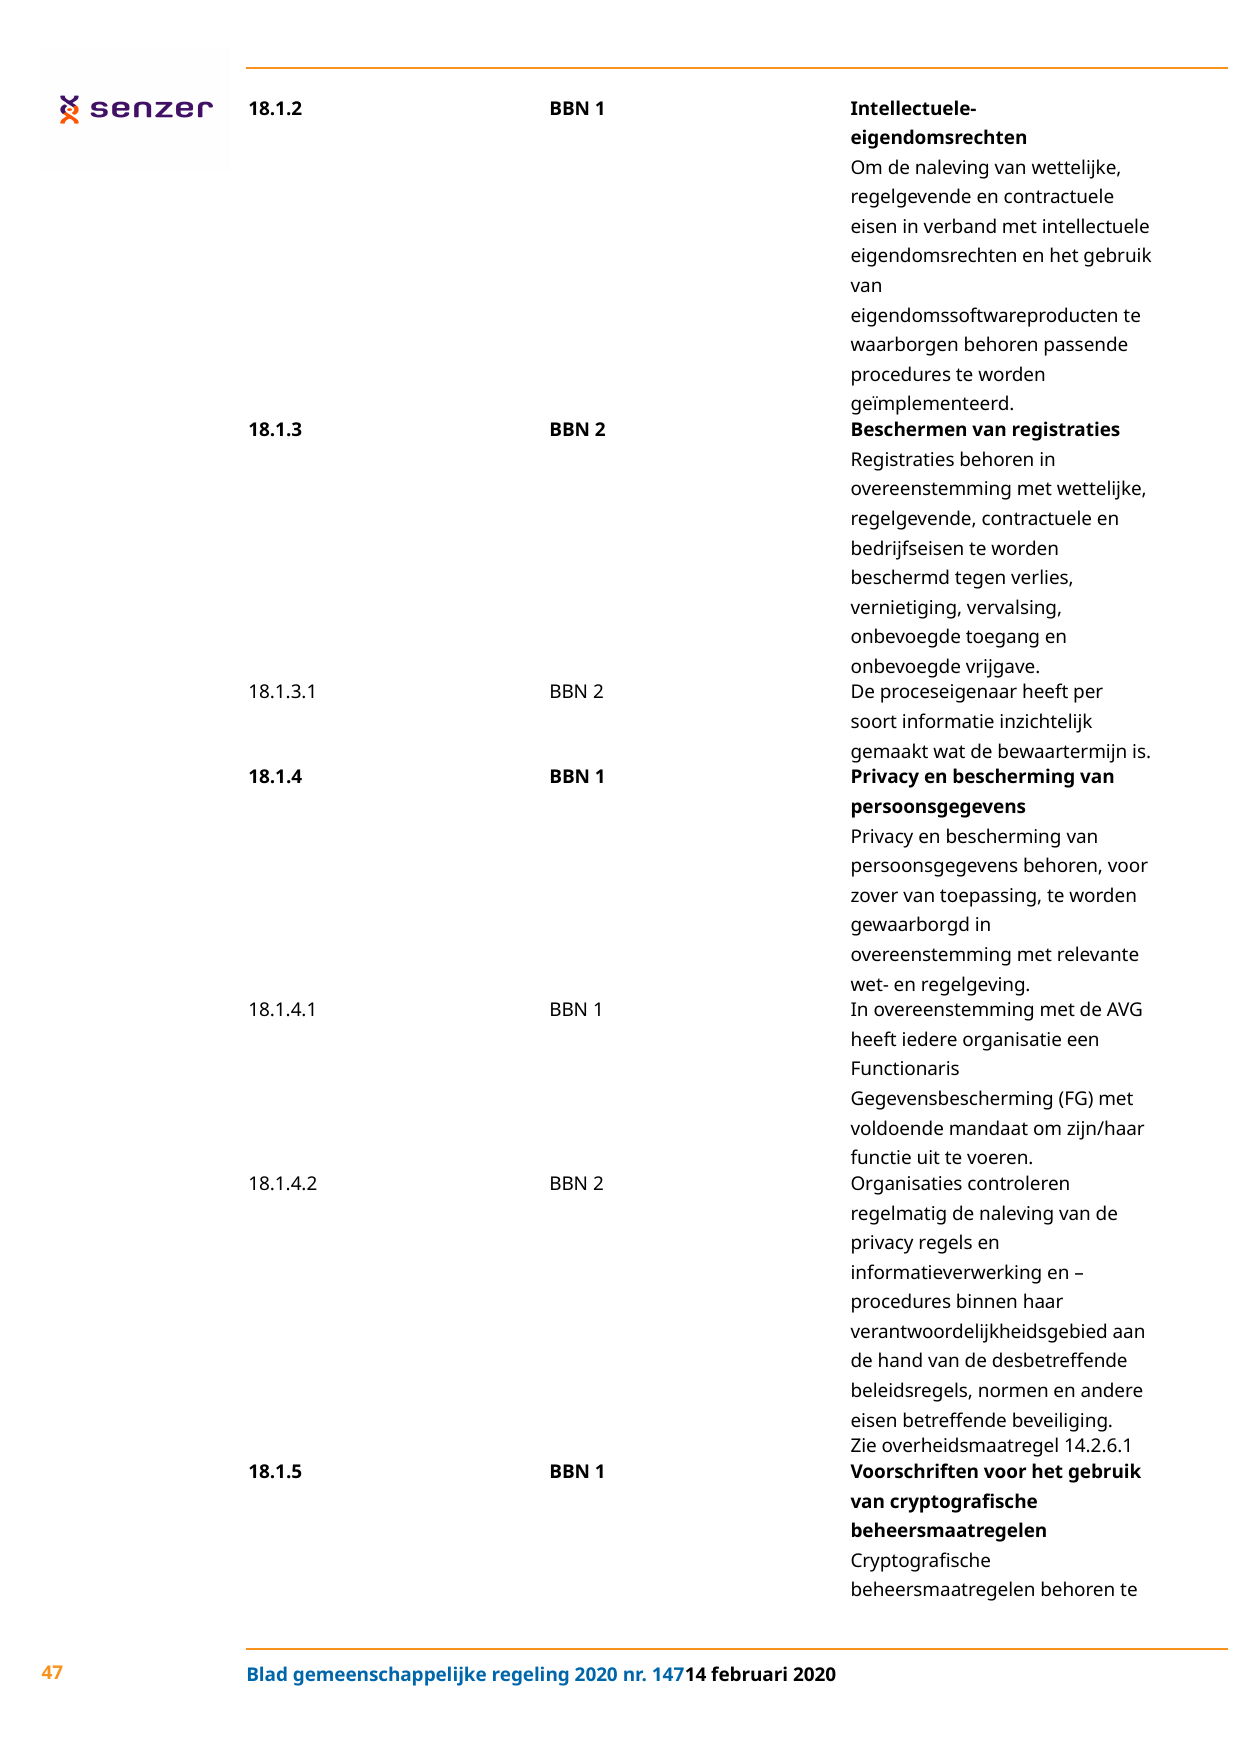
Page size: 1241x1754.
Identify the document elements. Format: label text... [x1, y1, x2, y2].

table_cell BBN 1 [549, 1458, 850, 1602]
picture [41, 47, 231, 172]
table_cell BBN 2 [549, 1170, 850, 1432]
table_cell Voorschriften voor het gebruik van cryptografische beheersmaatregelen Cryptografische beheersmaatregelen behoren te [850, 1458, 1152, 1602]
table_cell 18.1.4 [248, 764, 549, 996]
table_cell 18.1.4.1 [248, 996, 549, 1170]
table_cell Organisaties controleren regelmatig de naleving van de privacy regels en informatieverwerking en –procedures binnen haar verantwoordelijkheidsgebied aan de hand van de desbetreffende beleidsregels, normen en andere eisen betreffende beveiliging. [850, 1170, 1152, 1432]
table_cell [549, 1433, 850, 1458]
table_cell 18.1.3 [248, 416, 549, 679]
table_cell Beschermen van registraties Registraties behoren in overeenstemming met wettelijke, regelgevende, contractuele en bedrijfseisen te worden beschermd tegen verlies, vernietiging, vervalsing, onbevoegde toegang en onbevoegde vrijgave. [850, 416, 1152, 679]
table_cell In overeenstemming met de AVG heeft iedere organisatie een Functionaris Gegevensbescherming (FG) met voldoende mandaat om zijn/haar functie uit te voeren. [850, 996, 1152, 1170]
table_cell De proceseigenaar heeft per soort informatie inzichtelijk gemaakt wat de bewaartermijn is. [850, 679, 1152, 764]
table_cell BBN 2 [549, 416, 850, 679]
table_cell 18.1.4.2 [248, 1170, 549, 1432]
table_cell [248, 1433, 549, 1458]
table_cell BBN 1 [549, 996, 850, 1170]
table_cell Intellectuele-eigendomsrechten Om de naleving van wettelijke, regelgevende en contractuele eisen in verband met intellectuele eigendomsrechten en het gebruik van eigendomssoftwareproducten te waarborgen behoren passende procedures te worden geïmplementeerd. [850, 95, 1152, 416]
table_cell BBN 2 [549, 679, 850, 764]
table_cell 18.1.5 [248, 1458, 549, 1602]
table_cell Zie overheidsmaatregel 14.2.6.1 [850, 1433, 1152, 1458]
table_cell 18.1.3.1 [248, 679, 549, 764]
table_cell 18.1.2 [248, 95, 549, 416]
table_cell BBN 1 [549, 95, 850, 416]
table_cell BBN 1 [549, 764, 850, 996]
table_cell Privacy en bescherming van persoonsgegevens Privacy en bescherming van persoonsgegevens behoren, voor zover van toepassing, te worden gewaarborgd in overeenstemming met relevante wet- en regelgeving. [850, 764, 1152, 996]
